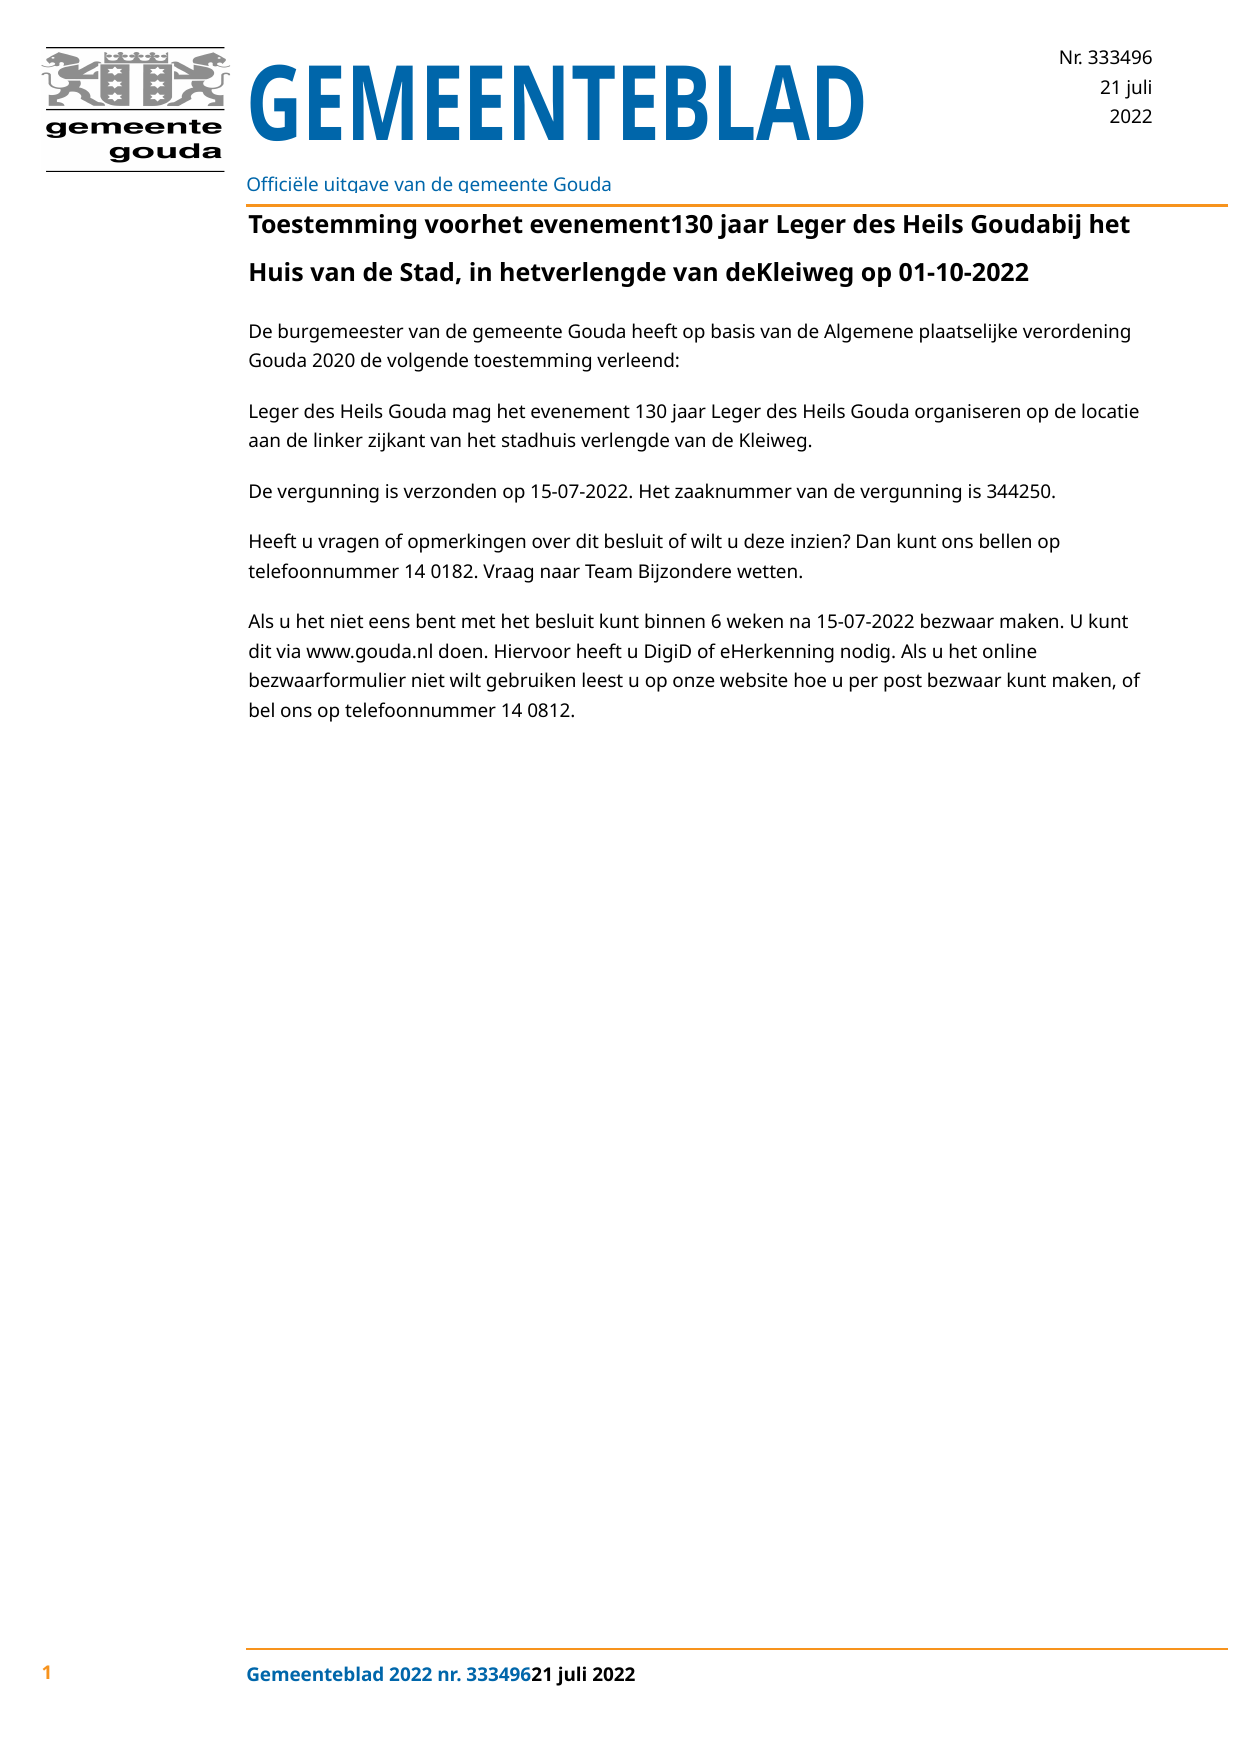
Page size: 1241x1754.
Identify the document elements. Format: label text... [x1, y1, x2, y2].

text Als u het niet eens bent met het besluit kunt binnen 6 weken na 15-07-2022 bezwaar maken. U kunt dit via www.gouda.nl doen. Hiervoor heeft u DigiD of eHerkenning nodig. Als u het online bezwaarformulier niet wilt gebruiken leest u op onze website hoe u per post bezwaar kunt maken, of bel ons op telefoonnummer 14 0812. [248, 608, 1152, 723]
text Leger des Heils Gouda mag het evenement 130 jaar Leger des Heils Gouda organiseren op de locatie aan de linker zijkant van het stadhuis verlengde van de Kleiweg. [248, 398, 1152, 453]
picture [41, 47, 231, 172]
text Toestemming voorhet evenement130 jaar Leger des Heils Goudabij het Huis van de Stad, in hetverlengde van deKleiweg op 01-10-2022 [248, 207, 1152, 288]
text Heeft u vragen of opmerkingen over dit besluit of wilt u deze inzien? Dan kunt ons bellen op telefoonnummer 14 0182. Vraag naar Team Bijzondere wetten. [248, 528, 1152, 584]
text De burgemeester van de gemeente Gouda heeft op basis van de Algemene plaatselijke verordening Gouda 2020 de volgende toestemming verleend: [248, 318, 1152, 373]
text De vergunning is verzonden op 15-07-2022. Het zaaknummer van de vergunning is 344250. [248, 478, 1152, 504]
